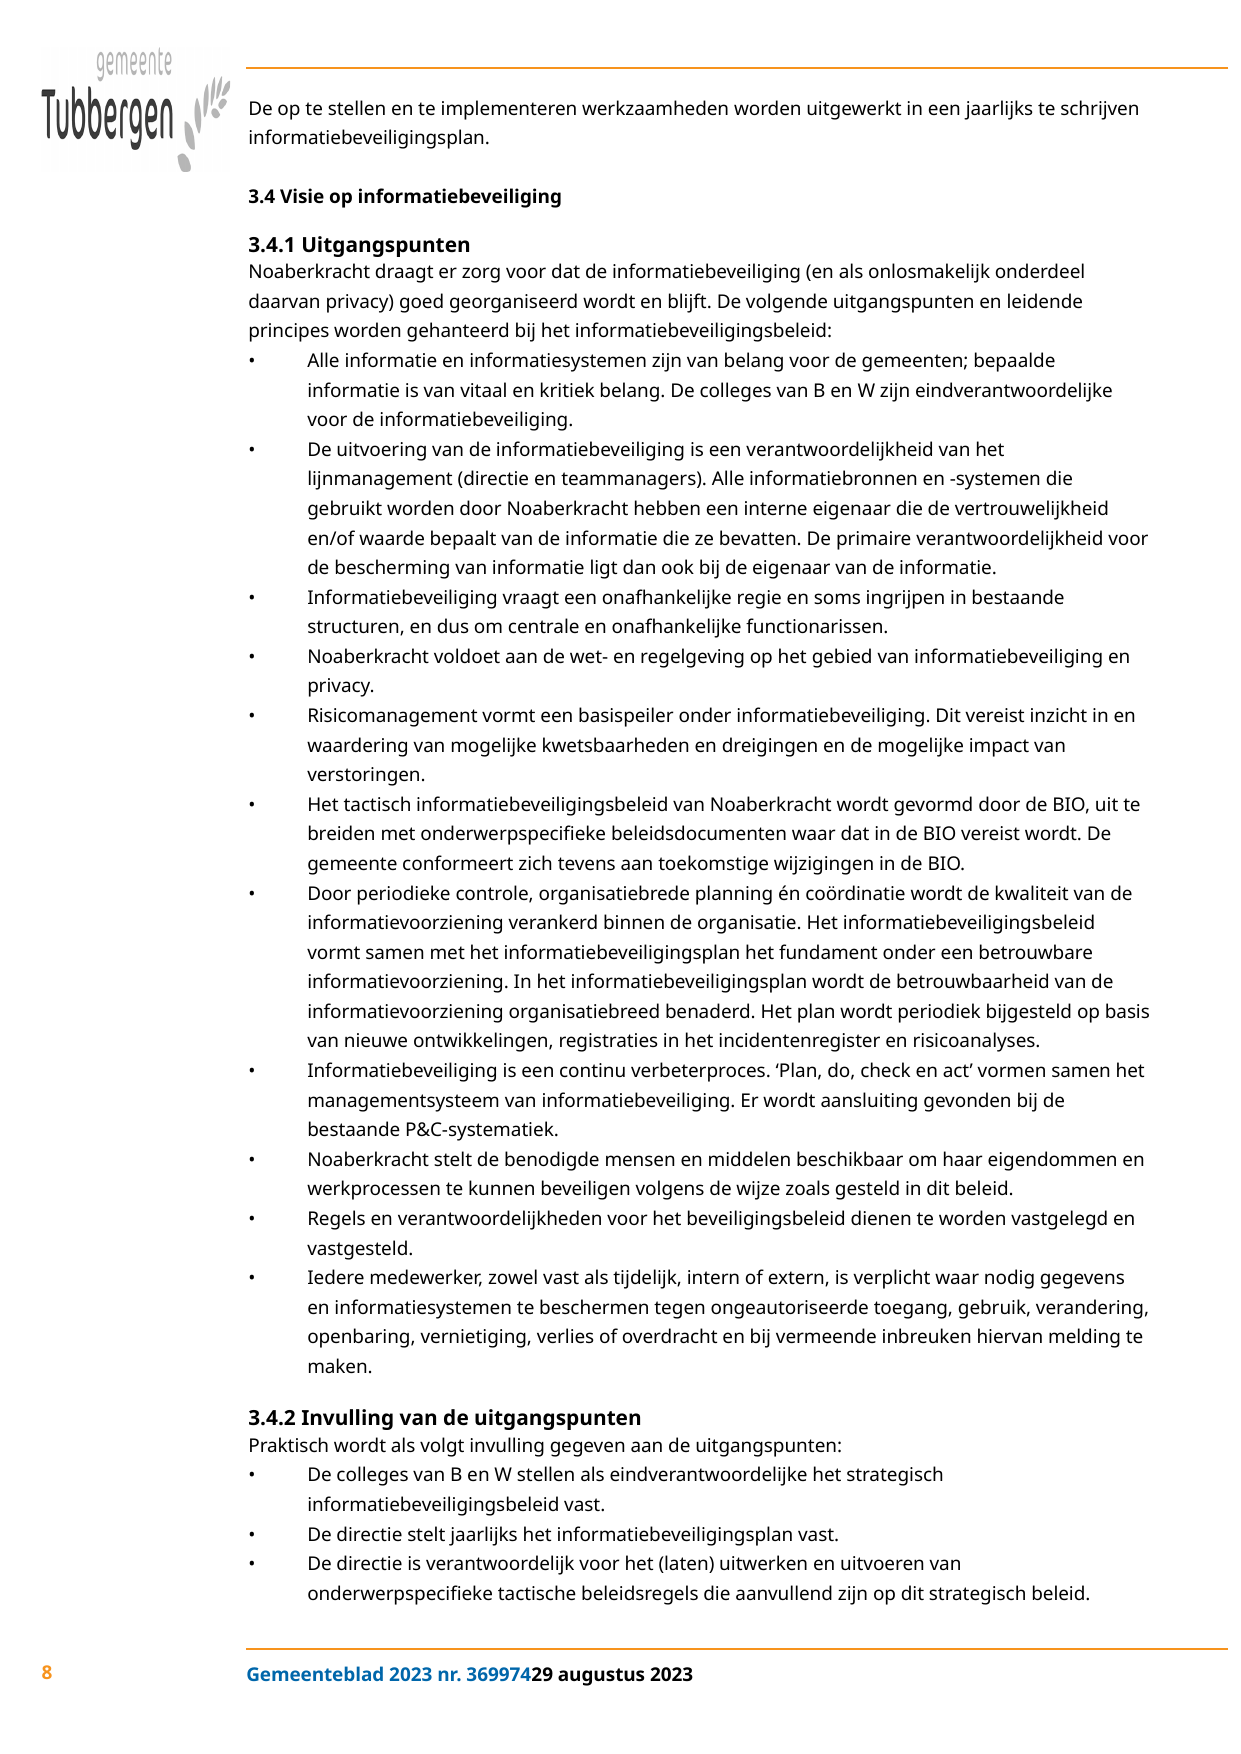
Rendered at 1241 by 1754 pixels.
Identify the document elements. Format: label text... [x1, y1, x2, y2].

list Noaberkracht stelt de benodigde mensen en middelen beschikbaar om haar eigendommen en werkprocessen te kunnen beveiligen volgens de wijze zoals gesteld in dit beleid. [248, 1146, 1152, 1201]
text Praktisch wordt als volgt invulling gegeven aan de uitgangspunten: [248, 1432, 1152, 1458]
list Het tactisch informatiebeveiligingsbeleid van Noaberkracht wordt gevormd door de BIO, uit te breiden met onderwerpspecifieke beleidsdocumenten waar dat in de BIO vereist wordt. De gemeente conformeert zich tevens aan toekomstige wijzigingen in de BIO. [248, 791, 1152, 876]
list Alle informatie en informatiesystemen zijn van belang voor de gemeenten; bepaalde informatie is van vitaal en kritiek belang. De colleges van B en W zijn eindverantwoordelijke voor de informatiebeveiliging. [248, 347, 1152, 432]
text 3.4 Visie op informatiebeveiliging [248, 183, 1152, 209]
list Risicomanagement vormt een basispeiler onder informatiebeveiliging. Dit vereist inzicht in en waardering van mogelijke kwetsbaarheden en dreigingen en de mogelijke impact van verstoringen. [248, 702, 1152, 787]
list Informatiebeveiliging vraagt een onafhankelijke regie en soms ingrijpen in bestaande structuren, en dus om centrale en onafhankelijke functionarissen. [248, 584, 1152, 639]
list Door periodieke controle, organisatiebrede planning én coördinatie wordt de kwaliteit van de informatievoorziening verankerd binnen de organisatie. Het informatiebeveiligingsbeleid vormt samen met het informatiebeveiligingsplan het fundament onder een betrouwbare informatievoorziening. In het informatiebeveiligingsplan wordt de betrouwbaarheid van de informatievoorziening organisatiebreed benaderd. Het plan wordt periodiek bijgesteld op basis van nieuwe ontwikkelingen, registraties in het incidentenregister en risicoanalyses. [248, 880, 1152, 1053]
list Regels en verantwoordelijkheden voor het beveiligingsbeleid dienen te worden vastgelegd en vastgesteld. [248, 1205, 1152, 1261]
picture [41, 47, 231, 172]
list De colleges van B en W stellen als eindverantwoordelijke het strategisch informatiebeveiligingsbeleid vast. [248, 1462, 1152, 1517]
list De directie is verantwoordelijk voor het (laten) uitwerken en uitvoeren van onderwerpspecifieke tactische beleidsregels die aanvullend zijn op dit strategisch beleid. [248, 1550, 1152, 1606]
text Noaberkracht draagt er zorg voor dat de informatiebeveiliging (en als onlosmakelijk onderdeel daarvan privacy) goed georganiseerd wordt en blijft. De volgende uitgangspunten en leidende principes worden gehanteerd bij het informatiebeveiligingsbeleid: [248, 258, 1152, 343]
text 3.4.1 Uitgangspunten [248, 230, 1152, 258]
list Informatiebeveiliging is een continu verbeterproces. ‘Plan, do, check en act’ vormen samen het managementsysteem van informatiebeveiliging. Er wordt aansluiting gevonden bij de bestaande P&C-systematiek. [248, 1057, 1152, 1142]
text 3.4.2 Invulling van de uitgangspunten [248, 1403, 1152, 1432]
list Noaberkracht voldoet aan de wet- en regelgeving op het gebied van informatiebeveiliging en privacy. [248, 643, 1152, 698]
list De directie stelt jaarlijks het informatiebeveiligingsplan vast. [248, 1521, 1152, 1546]
list De uitvoering van de informatiebeveiliging is een verantwoordelijkheid van het lijnmanagement (directie en teammanagers). Alle informatiebronnen en -systemen die gebruikt worden door Noaberkracht hebben een interne eigenaar die de vertrouwelijkheid en/of waarde bepaalt van de informatie die ze bevatten. De primaire verantwoordelijkheid voor de bescherming van informatie ligt dan ook bij de eigenaar van de informatie. [248, 436, 1152, 580]
list Iedere medewerker, zowel vast als tijdelijk, intern of extern, is verplicht waar nodig gegevens en informatiesystemen te beschermen tegen ongeautoriseerde toegang, gebruik, verandering, openbaring, vernietiging, verlies of overdracht en bij vermeende inbreuken hiervan melding te maken. [248, 1264, 1152, 1379]
text De op te stellen en te implementeren werkzaamheden worden uitgewerkt in een jaarlijks te schrijven informatiebeveiligingsplan. [248, 95, 1152, 150]
